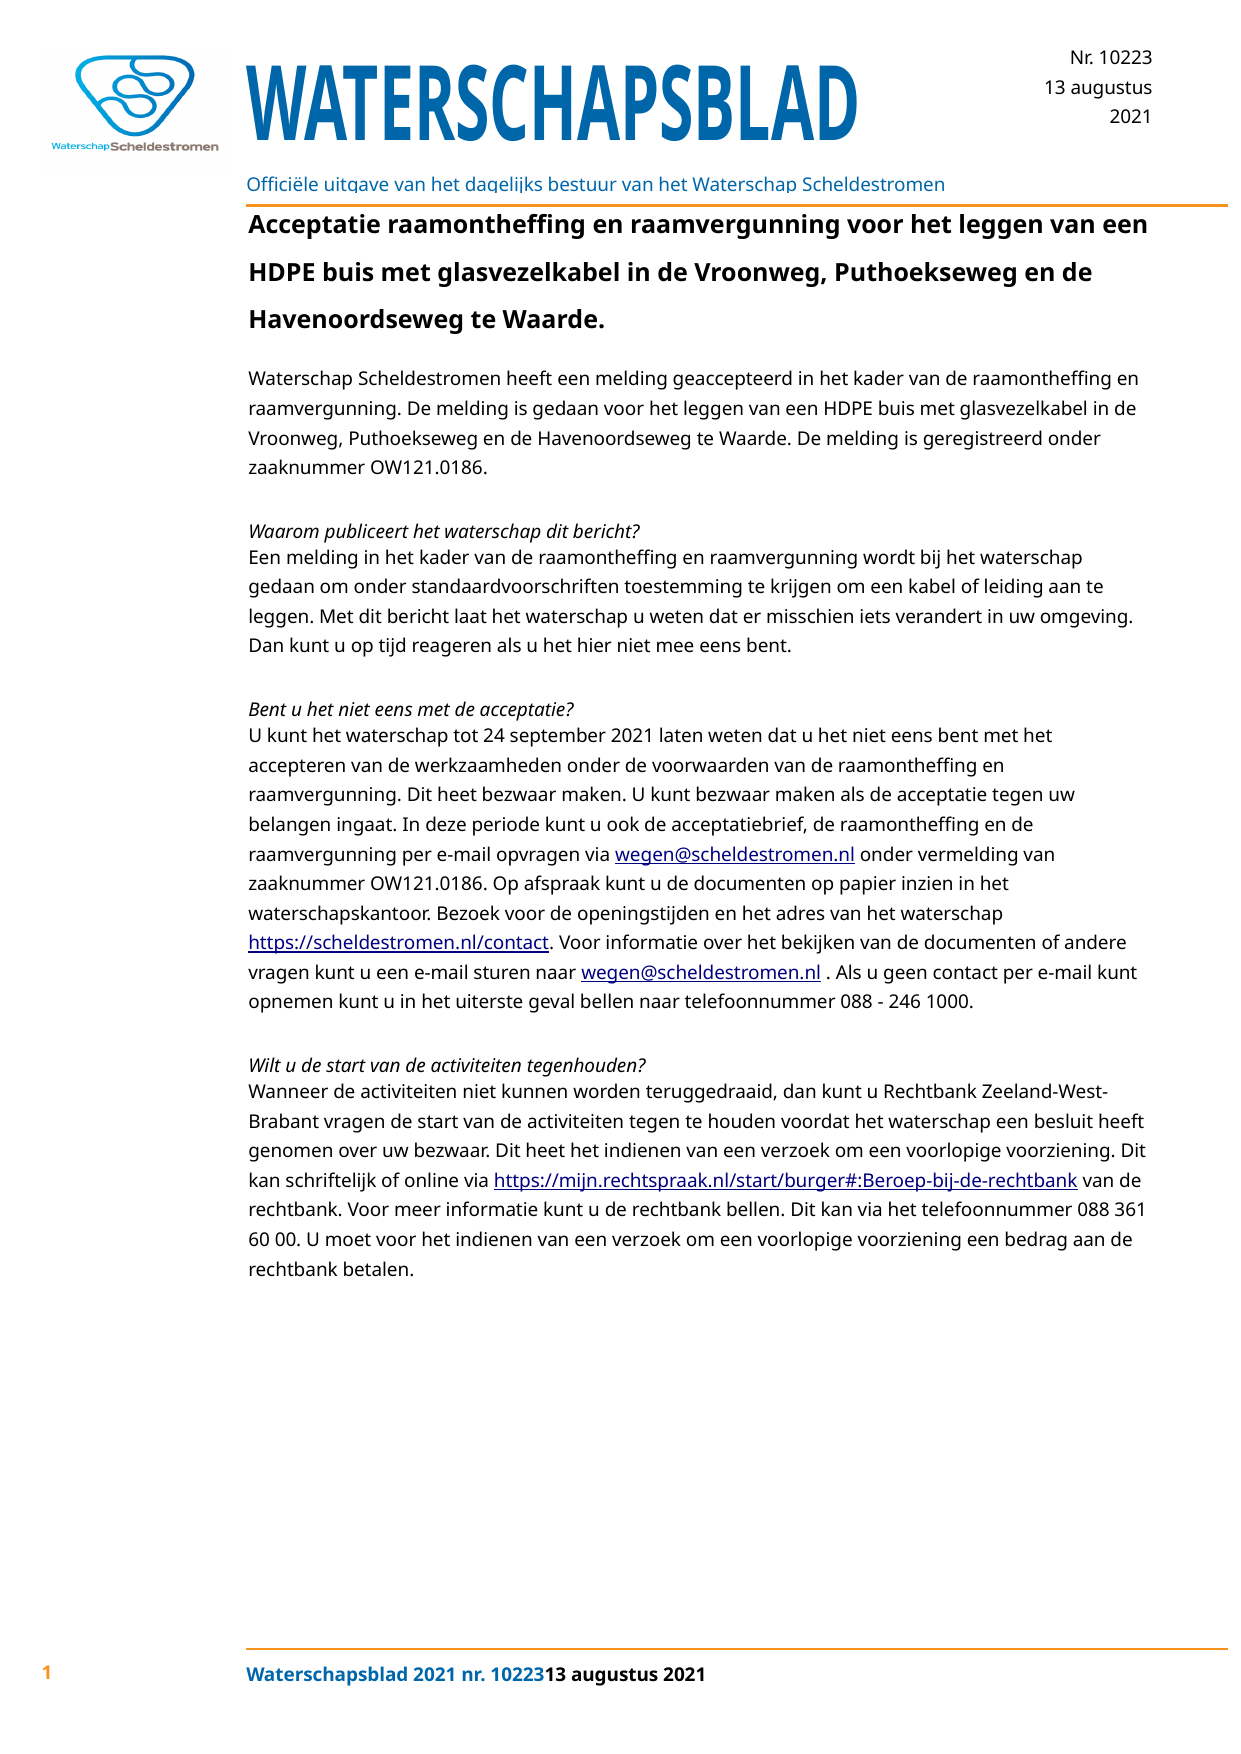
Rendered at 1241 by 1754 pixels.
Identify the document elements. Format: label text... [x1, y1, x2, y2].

text Acceptatie raamontheffing en raamvergunning voor het leggen van een HDPE buis met glasvezelkabel in de Vroonweg, Puthoekseweg en de Havenoordseweg te Waarde. [248, 207, 1152, 336]
text U kunt het waterschap tot 24 september 2021 laten weten dat u het niet eens bent met het accepteren van de werkzaamheden onder de voorwaarden van de raamontheffing en raamvergunning. Dit heet bezwaar maken. U kunt bezwaar maken als de acceptatie tegen uw belangen ingaat. In deze periode kunt u ook de acceptatiebrief, de raamontheffing en de raamvergunning per e-mail opvragen via wegen@scheldestromen.nl onder vermelding van zaaknummer OW121.0186. Op afspraak kunt u de documenten op papier inzien in het waterschapskantoor. Bezoek voor de openingstijden en het adres van het waterschap https://scheldestromen.nl/contact. Voor informatie over het bekijken van de documenten of andere vragen kunt u een e-mail sturen naar wegen@scheldestromen.nl . Als u geen contact per e-mail kunt opnemen kunt u in het uiterste geval bellen naar telefoonnummer 088 - 246 1000. [248, 722, 1152, 1014]
text Waterschap Scheldestromen heeft een melding geaccepteerd in het kader van de raamontheffing en raamvergunning. De melding is gedaan voor het leggen van een HDPE buis met glasvezelkabel in de Vroonweg, Puthoekseweg en de Havenoordseweg te Waarde. De melding is geregistreerd onder zaaknummer OW121.0186. [248, 366, 1152, 480]
picture [41, 47, 231, 172]
text Wilt u de start van de activiteiten tegenhouden? [248, 1053, 1152, 1078]
text Bent u het niet eens met de acceptatie? [248, 697, 1152, 722]
text Wanneer de activiteiten niet kunnen worden teruggedraaid, dan kunt u Rechtbank Zeeland-West-Brabant vragen de start van de activiteiten tegen te houden voordat het waterschap een besluit heeft genomen over uw bezwaar. Dit heet het indienen van een verzoek om een voorlopige voorziening. Dit kan schriftelijk of online via https://mijn.rechtspraak.nl/start/burger#:Beroep-bij-de-rechtbank van de rechtbank. Voor meer informatie kunt u de rechtbank bellen. Dit kan via het telefoonnummer 088 361 60 00. U moet voor het indienen van een verzoek om een voorlopige voorziening een bedrag aan de rechtbank betalen. [248, 1078, 1152, 1282]
text Een melding in het kader van de raamontheffing en raamvergunning wordt bij het waterschap gedaan om onder standaardvoorschriften toestemming te krijgen om een kabel of leiding aan te leggen. Met dit bericht laat het waterschap u weten dat er misschien iets verandert in uw omgeving. Dan kunt u op tijd reageren als u het hier niet mee eens bent. [248, 544, 1152, 658]
text Waarom publiceert het waterschap dit bericht? [248, 518, 1152, 544]
